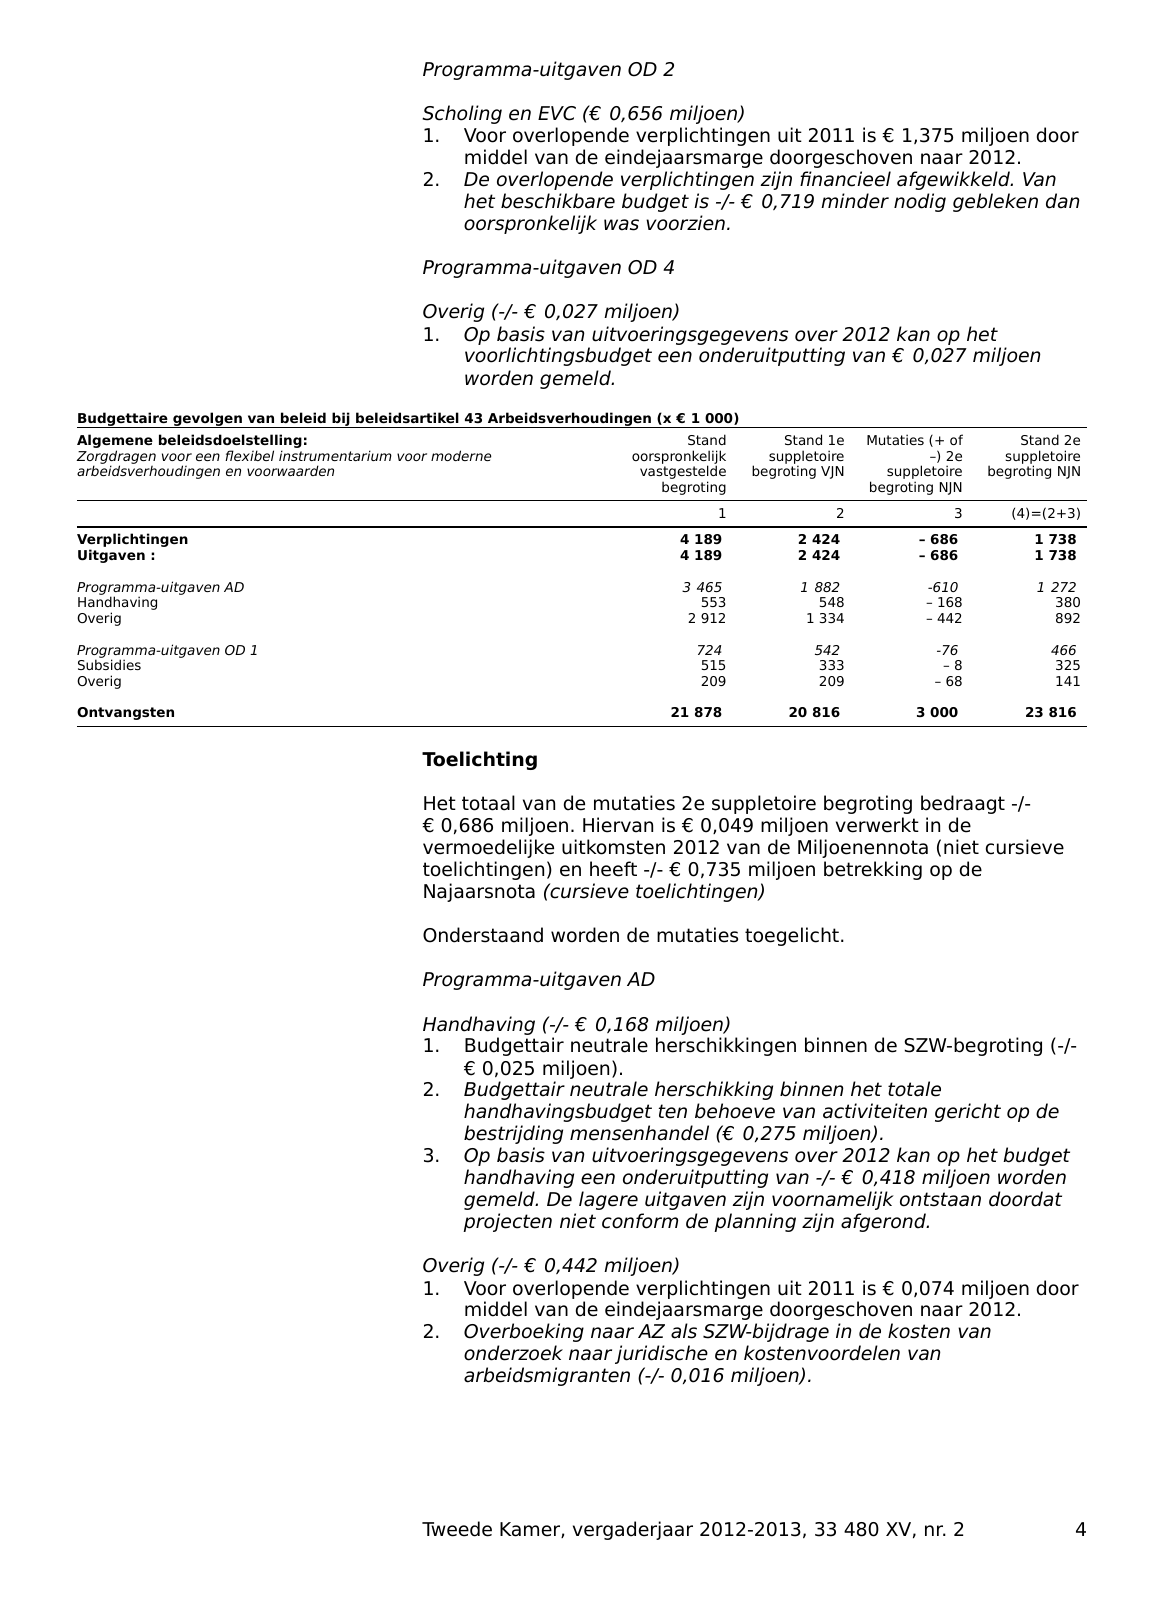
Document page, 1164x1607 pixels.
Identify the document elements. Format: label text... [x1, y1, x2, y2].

table_cell Ontvangsten [77, 705, 602, 726]
table_cell 553 [602, 595, 732, 611]
table_cell Handhaving [77, 595, 602, 611]
table_cell 141 [969, 674, 1087, 689]
table_cell Programma-uitgaven AD [77, 579, 602, 595]
table_cell 1 334 [732, 611, 850, 627]
table_cell 724 [602, 642, 732, 658]
table_cell Algemene beleidsdoelstelling: Zorgdragen voor een flexibel instrumentarium voor moderne arbeidsverhoudingen en voorwaarden [77, 428, 602, 500]
table_cell [732, 690, 850, 705]
text 2. Budgettair neutrale herschikking binnen het totale handhavingsbudget ten behoeve van activiteiten gericht op de bestrijding mensenhandel (€ 0,275 miljoen). [422, 1079, 1087, 1145]
table_cell 2 424 [732, 548, 850, 564]
subtitle Programma-uitgaven AD [422, 969, 1087, 991]
table_cell – 68 [850, 674, 968, 689]
table_cell [602, 564, 732, 579]
table_cell 333 [732, 658, 850, 674]
table_cell Overig [77, 674, 602, 689]
table_cell 2 912 [602, 611, 732, 627]
table_cell – 686 [850, 528, 968, 548]
table_cell [969, 690, 1087, 705]
table_cell [77, 690, 602, 705]
table_cell Verplichtingen [77, 528, 602, 548]
subtitle Overig (-/- € 0,027 miljoen) [422, 301, 1087, 323]
text 2. Overboeking naar AZ als SZW-bijdrage in de kosten van onderzoek naar juridische en kostenvoordelen van arbeidsmigranten (-/- 0,016 miljoen). [422, 1321, 1087, 1387]
text 1. Voor overlopende verplichtingen uit 2011 is € 1,375 miljoen door middel van de eindejaarsmarge doorgeschoven naar 2012. [422, 125, 1087, 169]
text 1. Budgettair neutrale herschikkingen binnen de SZW-begroting (-/- € 0,025 miljoen). [422, 1035, 1087, 1079]
table_cell – 442 [850, 611, 968, 627]
subtitle Toelichting [422, 749, 1087, 771]
table_header Budgettaire gevolgen van beleid bij beleidsartikel 43 Arbeidsverhoudingen (x € 1 000) [77, 411, 1087, 427]
table_cell Stand 1e suppletoire begroting VJN [732, 428, 850, 500]
table_cell 3 465 [602, 579, 732, 595]
table_cell [850, 690, 968, 705]
subtitle Handhaving (-/- € 0,168 miljoen) [422, 1013, 1087, 1035]
table_cell [732, 627, 850, 642]
subtitle Programma-uitgaven OD 4 [422, 257, 1087, 279]
table_cell 4 189 [602, 548, 732, 564]
table_cell Overig [77, 611, 602, 627]
table_cell 21 878 [602, 705, 732, 726]
table_cell – 8 [850, 658, 968, 674]
table_cell 3 [850, 501, 968, 526]
table_cell 20 816 [732, 705, 850, 726]
table_cell 2 424 [732, 528, 850, 548]
table_cell [732, 564, 850, 579]
table_cell 2 [732, 501, 850, 526]
text 2. De overlopende verplichtingen zijn financieel afgewikkeld. Van het beschikbare budget is -/- € 0,719 minder nodig gebleken dan oorspronkelijk was voorzien. [422, 169, 1087, 235]
text Het totaal van de mutaties 2e suppletoire begroting bedraagt -/- € 0,686 miljoen. Hiervan is € 0,049 miljoen verwerkt in de vermoedelijke uitkomsten 2012 van de Miljoenennota (niet cursieve toelichtingen) en heeft -/- € 0,735 miljoen betrekking op de Najaarsnota (cursieve toelichtingen) [422, 793, 1087, 903]
table_cell – 168 [850, 595, 968, 611]
table_cell 209 [732, 674, 850, 689]
table_cell 548 [732, 595, 850, 611]
table_cell [77, 627, 602, 642]
table_cell Stand 2e suppletoire begroting NJN [969, 428, 1087, 500]
table_cell 515 [602, 658, 732, 674]
table_cell -76 [850, 642, 968, 658]
table_cell 892 [969, 611, 1087, 627]
table_cell 542 [732, 642, 850, 658]
table_cell 23 816 [969, 705, 1087, 726]
table_cell 1 272 [969, 579, 1087, 595]
table_cell Uitgaven : [77, 548, 602, 564]
subtitle Programma-uitgaven OD 2 [422, 59, 1087, 81]
text 1. Voor overlopende verplichtingen uit 2011 is € 0,074 miljoen door middel van de eindejaarsmarge doorgeschoven naar 2012. [422, 1277, 1087, 1321]
table_cell 4 189 [602, 528, 732, 548]
table_cell [602, 690, 732, 705]
table_cell [602, 627, 732, 642]
table_cell 380 [969, 595, 1087, 611]
text Onderstaand worden de mutaties toegelicht. [422, 925, 1087, 947]
table_cell 1 [602, 501, 732, 526]
table_cell 209 [602, 674, 732, 689]
table_cell 325 [969, 658, 1087, 674]
table_cell [850, 564, 968, 579]
table_cell 1 882 [732, 579, 850, 595]
table_cell 3 000 [850, 705, 968, 726]
subtitle Overig (-/- € 0,442 miljoen) [422, 1255, 1087, 1277]
table_cell [850, 627, 968, 642]
table_cell Programma-uitgaven OD 1 [77, 642, 602, 658]
text 3. Op basis van uitvoeringsgegevens over 2012 kan op het budget handhaving een onderuitputting van -/- € 0,418 miljoen worden gemeld. De lagere uitgaven zijn voornamelijk ontstaan doordat projecten niet conform de planning zijn afgerond. [422, 1145, 1087, 1233]
table_cell 1 738 [969, 528, 1087, 548]
subtitle Scholing en EVC (€ 0,656 miljoen) [422, 103, 1087, 125]
table_cell 1 738 [969, 548, 1087, 564]
table_cell Mutaties (+ of –) 2e suppletoire begroting NJN [850, 428, 968, 500]
text 1. Op basis van uitvoeringsgegevens over 2012 kan op het voorlichtingsbudget een onderuitputting van € 0,027 miljoen worden gemeld. [422, 323, 1087, 389]
table_cell [77, 564, 602, 579]
table_cell Stand oorspronkelijk vastgestelde begroting [602, 428, 732, 500]
table_cell Subsidies [77, 658, 602, 674]
table_cell – 686 [850, 548, 968, 564]
table_cell (4)=(2+3) [969, 501, 1087, 526]
table_cell -610 [850, 579, 968, 595]
table_cell 466 [969, 642, 1087, 658]
table_cell [969, 564, 1087, 579]
table_cell [969, 627, 1087, 642]
table_cell [77, 501, 602, 526]
